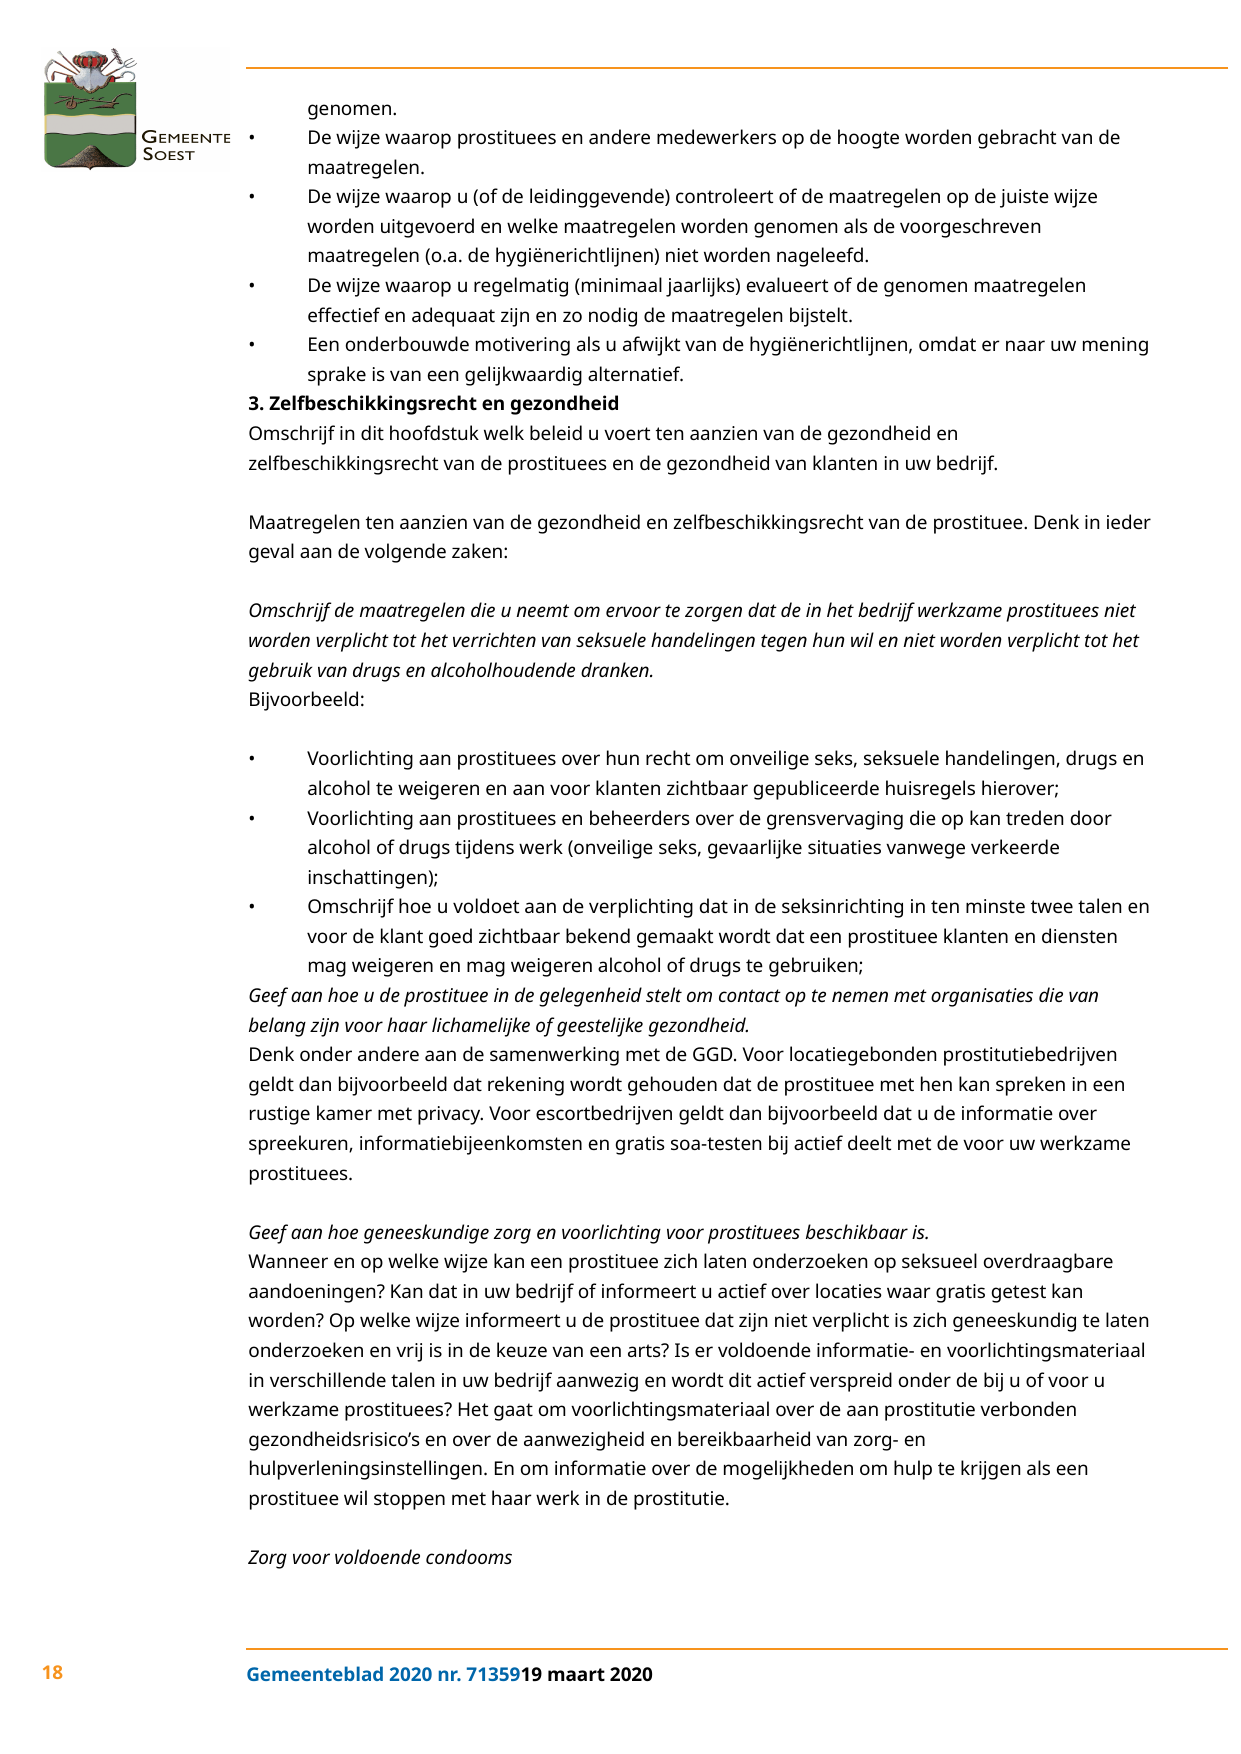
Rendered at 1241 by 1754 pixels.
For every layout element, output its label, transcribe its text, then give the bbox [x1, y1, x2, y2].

text Geef aan hoe geneeskundige zorg en voorlichting voor prostituees beschikbaar is. [248, 1219, 1152, 1245]
text Omschrijf in dit hoofdstuk welk beleid u voert ten aanzien van de gezondheid en zelfbeschikkingsrecht van de prostituees en de gezondheid van klanten in uw bedrijf. [248, 420, 1152, 476]
list Omschrijf hoe u voldoet aan de verplichting dat in de seksinrichting in ten minste twee talen en voor de klant goed zichtbaar bekend gemaakt wordt dat een prostituee klanten en diensten mag weigeren en mag weigeren alcohol of drugs te gebruiken; [248, 893, 1152, 978]
text Bijvoorbeeld: [248, 686, 1152, 712]
text Geef aan hoe u de prostituee in de gelegenheid stelt om contact op te nemen met organisaties die van belang zijn voor haar lichamelijke of geestelijke gezondheid. [248, 982, 1152, 1038]
text Omschrijf de maatregelen die u neemt om ervoor te zorgen dat de in het bedrijf werkzame prostituees niet worden verplicht tot het verrichten van seksuele handelingen tegen hun wil en niet worden verplicht tot het gebruik van drugs en alcoholhoudende dranken. [248, 598, 1152, 683]
picture [41, 47, 231, 172]
list Een onderbouwde motivering als u afwijkt van de hygiënerichtlijnen, omdat er naar uw mening sprake is van een gelijkwaardig alternatief. [248, 331, 1152, 387]
list De wijze waarop u regelmatig (minimaal jaarlijks) evalueert of de genomen maatregelen effectief en adequaat zijn en zo nodig de maatregelen bijstelt. [248, 272, 1152, 328]
list Voorlichting aan prostituees en beheerders over de grensvervaging die op kan treden door alcohol of drugs tijdens werk (onveilige seks, gevaarlijke situaties vanwege verkeerde inschattingen); [248, 805, 1152, 890]
text Denk onder andere aan de samenwerking met de GGD. Voor locatiegebonden prostitutiebedrijven geldt dan bijvoorbeeld dat rekening wordt gehouden dat de prostituee met hen kan spreken in een rustige kamer met privacy. Voor escortbedrijven geldt dan bijvoorbeeld dat u de informatie over spreekuren, informatiebijeenkomsten en gratis soa-testen bij actief deelt met de voor uw werkzame prostituees. [248, 1041, 1152, 1186]
list Voorlichting aan prostituees over hun recht om onveilige seks, seksuele handelingen, drugs en alcohol te weigeren en aan voor klanten zichtbaar gepubliceerde huisregels hierover; [248, 746, 1152, 801]
text Wanneer en op welke wijze kan een prostituee zich laten onderzoeken op seksueel overdraagbare aandoeningen? Kan dat in uw bedrijf of informeert u actief over locaties waar gratis getest kan worden? Op welke wijze informeert u de prostituee dat zijn niet verplicht is zich geneeskundig te laten onderzoeken en vrij is in de keuze van een arts? Is er voldoende informatie- en voorlichtingsmateriaal in verschillende talen in uw bedrijf aanwezig en wordt dit actief verspreid onder de bij u of voor u werkzame prostituees? Het gaat om voorlichtingsmateriaal over de aan prostitutie verbonden gezondheidsrisico’s en over de aanwezigheid en bereikbaarheid van zorg- en hulpverleningsinstellingen. En om informatie over de mogelijkheden om hulp te krijgen als een prostituee wil stoppen met haar werk in de prostitutie. [248, 1248, 1152, 1511]
text Zorg voor voldoende condooms [248, 1544, 1152, 1570]
text 3. Zelfbeschikkingsrecht en gezondheid [248, 391, 1152, 416]
list genomen. [248, 95, 1152, 121]
text Maatregelen ten aanzien van de gezondheid en zelfbeschikkingsrecht van de prostituee. Denk in ieder geval aan de volgende zaken: [248, 509, 1152, 564]
list De wijze waarop u (of de leidinggevende) controleert of de maatregelen op de juiste wijze worden uitgevoerd en welke maatregelen worden genomen als de voorgeschreven maatregelen (o.a. de hygiënerichtlijnen) niet worden nageleefd. [248, 183, 1152, 268]
list De wijze waarop prostituees en andere medewerkers op de hoogte worden gebracht van de maatregelen. [248, 124, 1152, 180]
